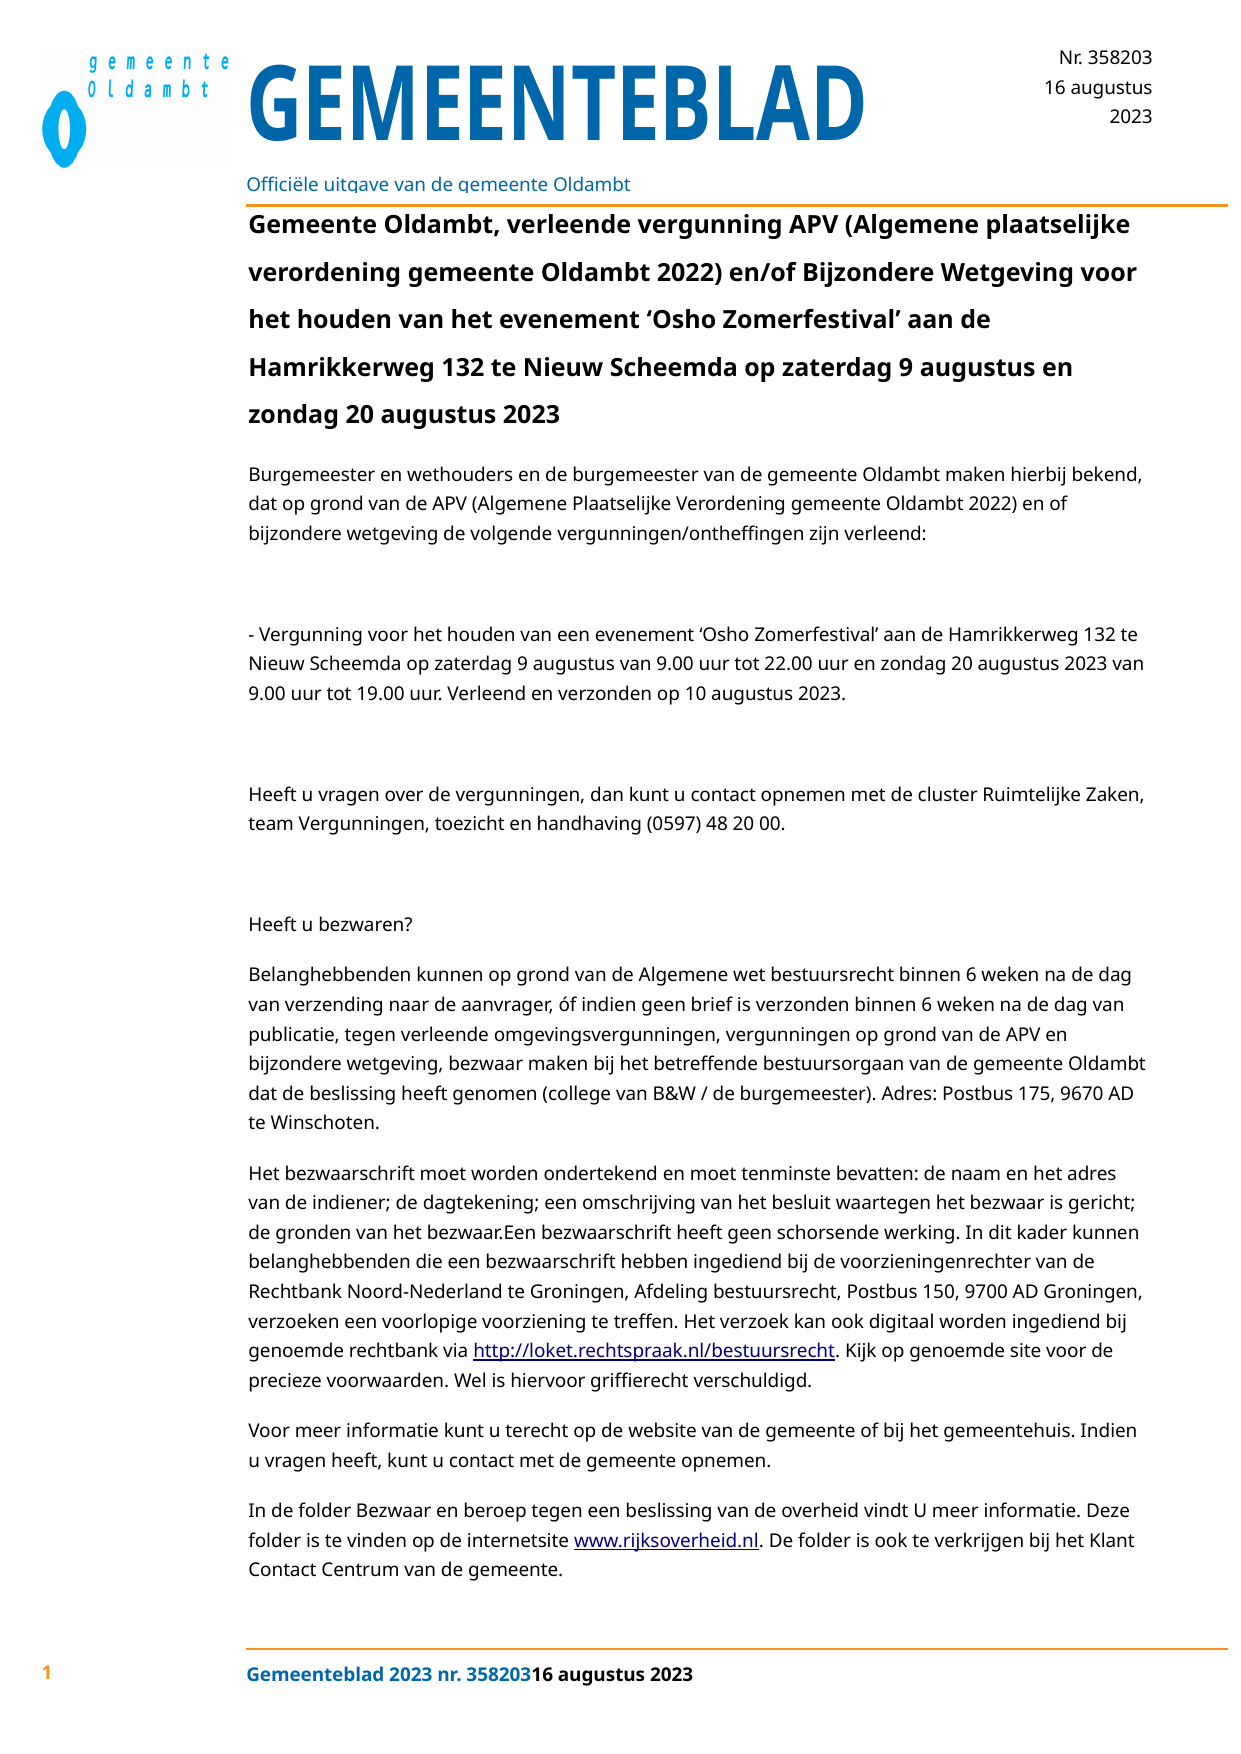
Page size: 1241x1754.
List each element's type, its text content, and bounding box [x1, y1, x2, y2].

text In de folder Bezwaar en beroep tegen een beslissing van de overheid vindt U meer informatie. Deze folder is te vinden op de internetsite www.rijksoverheid.nl. De folder is ook te verkrijgen bij het Klant Contact Centrum van de gemeente. [248, 1497, 1152, 1582]
text Belanghebbenden kunnen op grond van de Algemene wet bestuursrecht binnen 6 weken na de dag van verzending naar de aanvrager, óf indien geen brief is verzonden binnen 6 weken na de dag van publicatie, tegen verleende omgevingsvergunningen, vergunningen op grond van de APV en bijzondere wetgeving, bezwaar maken bij het betreffende bestuursorgaan van de gemeente Oldambt dat de beslissing heeft genomen (college van B&W / de burgemeester). Adres: Postbus 175, 9670 AD te Winschoten. [248, 962, 1152, 1135]
picture [41, 47, 231, 172]
text - Vergunning voor het houden van een evenement ‘Osho Zomerfestival’ aan de Hamrikkerweg 132 te Nieuw Scheemda op zaterdag 9 augustus van 9.00 uur tot 22.00 uur en zondag 20 augustus 2023 van 9.00 uur tot 19.00 uur. Verleend en verzonden op 10 augustus 2023. [248, 621, 1152, 706]
text Het bezwaarschrift moet worden ondertekend en moet tenminste bevatten: de naam en het adres van de indiener; de dagtekening; een omschrijving van het besluit waartegen het bezwaar is gericht; de gronden van het bezwaar.Een bezwaarschrift heeft geen schorsende werking. In dit kader kunnen belanghebbenden die een bezwaarschrift hebben ingediend bij de voorzieningenrechter van de Rechtbank Noord-Nederland te Groningen, Afdeling bestuursrecht, Postbus 150, 9700 AD Groningen, verzoeken een voorlopige voorziening te treffen. Het verzoek kan ook digitaal worden ingediend bij genoemde rechtbank via http://loket.rechtspraak.nl/bestuursrecht. Kijk op genoemde site voor de precieze voorwaarden. Wel is hiervoor griffierecht verschuldigd. [248, 1160, 1152, 1393]
text Heeft u vragen over de vergunningen, dan kunt u contact opnemen met de cluster Ruimtelijke Zaken, team Vergunningen, toezicht en handhaving (0597) 48 20 00. [248, 781, 1152, 836]
text Burgemeester en wethouders en de burgemeester van de gemeente Oldambt maken hierbij bekend, dat op grond van de APV (Algemene Plaatselijke Verordening gemeente Oldambt 2022) en of bijzondere wetgeving de volgende vergunningen/ontheffingen zijn verleend: [248, 461, 1152, 546]
text Gemeente Oldambt, verleende vergunning APV (Algemene plaatselijke verordening gemeente Oldambt 2022) en/of Bijzondere Wetgeving voor het houden van het evenement ‘Osho Zomerfestival’ aan de Hamrikkerweg 132 te Nieuw Scheemda op zaterdag 9 augustus en zondag 20 augustus 2023 [248, 207, 1152, 431]
text Heeft u bezwaren? [248, 911, 1152, 937]
text Voor meer informatie kunt u terecht op de website van de gemeente of bij het gemeentehuis. Indien u vragen heeft, kunt u contact met de gemeente opnemen. [248, 1417, 1152, 1473]
